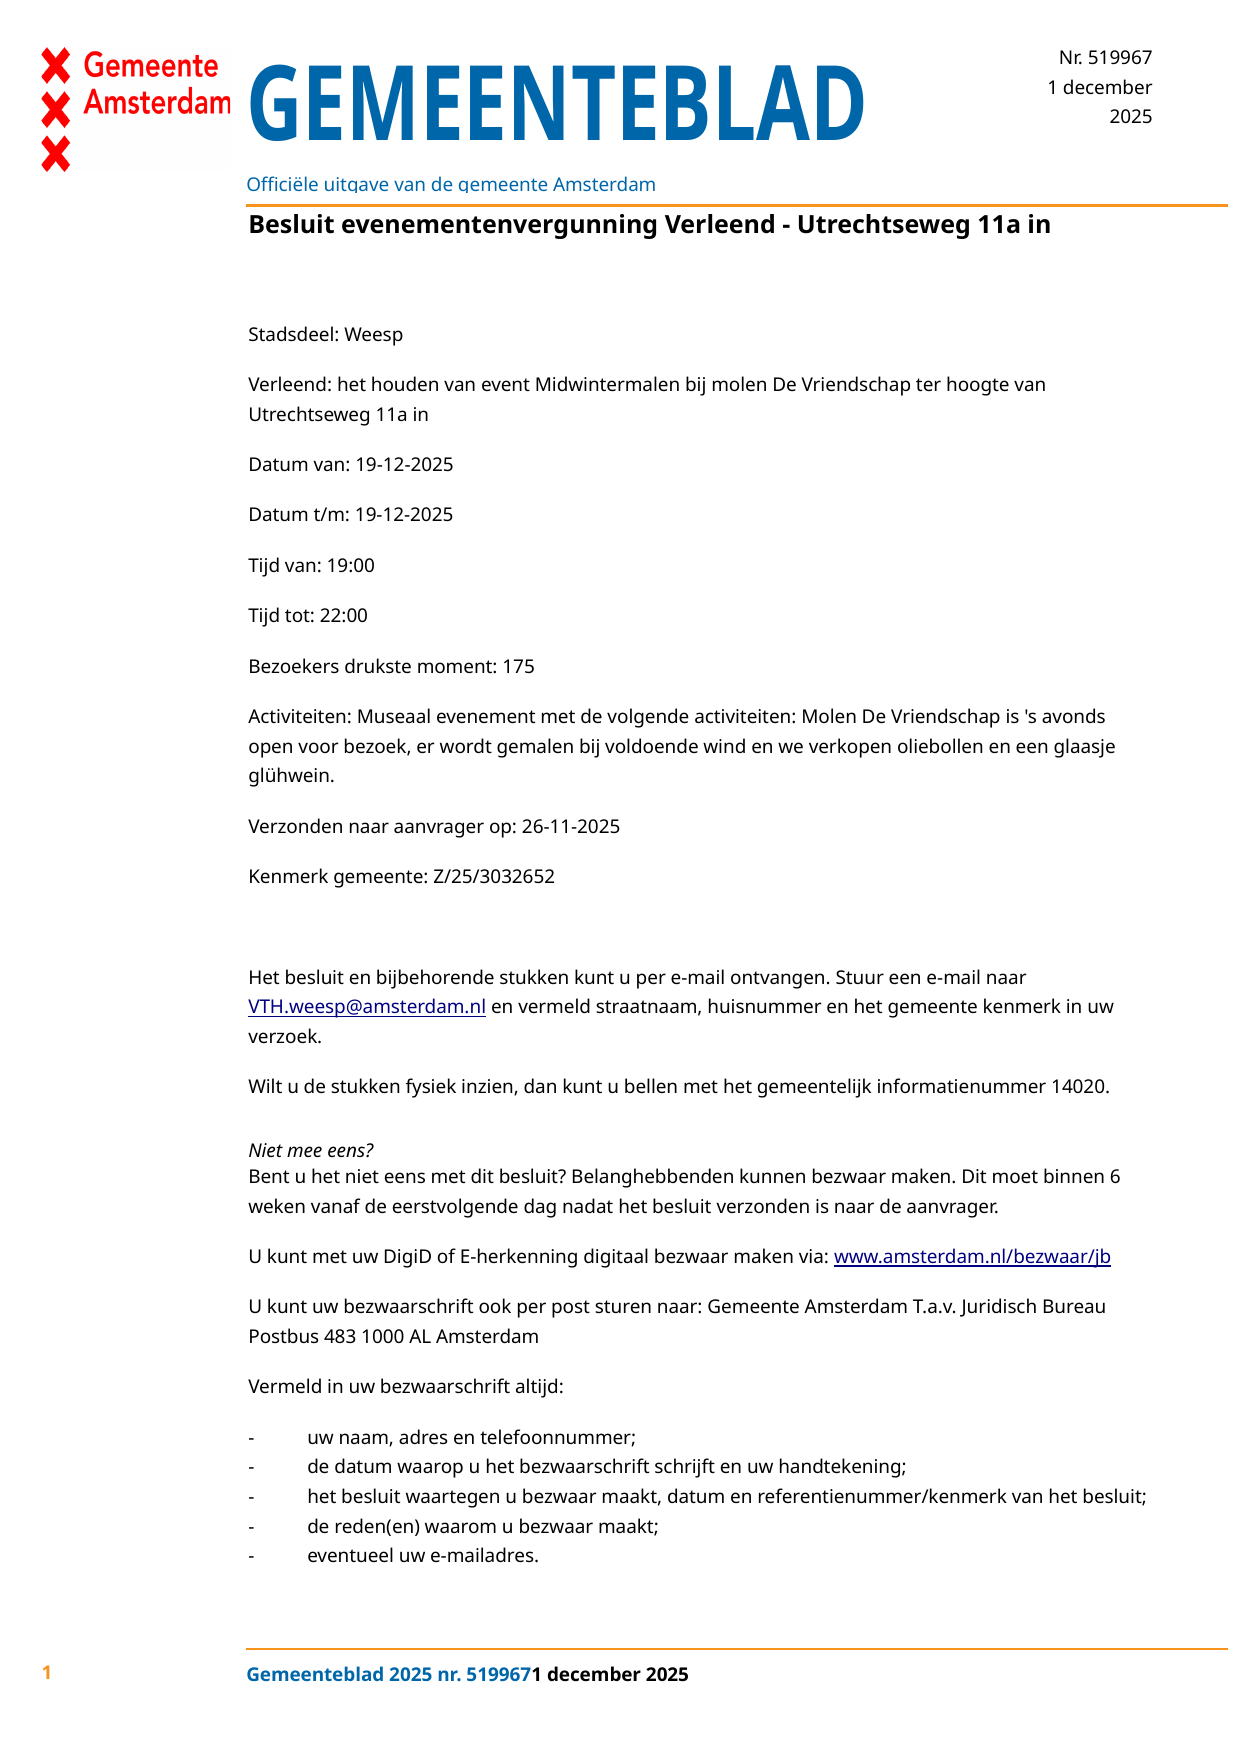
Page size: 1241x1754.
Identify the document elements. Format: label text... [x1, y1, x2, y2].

text Bent u het niet eens met dit besluit? Belanghebbenden kunnen bezwaar maken. Dit moet binnen 6 weken vanaf de eerstvolgende dag nadat het besluit verzonden is naar de aanvrager. [248, 1163, 1152, 1219]
text Wilt u de stukken fysiek inzien, dan kunt u bellen met het gemeentelijk informatienummer 14020. [248, 1074, 1152, 1099]
text Datum t/m: 19-12-2025 [248, 502, 1152, 527]
picture [41, 47, 231, 172]
text Kenmerk gemeente: Z/25/3032652 [248, 863, 1152, 889]
text Vermeld in uw bezwaarschrift altijd: [248, 1374, 1152, 1399]
text Het besluit en bijbehorende stukken kunt u per e-mail ontvangen. Stuur een e-mail naar VTH.weesp@amsterdam.nl en vermeld straatnaam, huisnummer en het gemeente kenmerk in uw verzoek. [248, 964, 1152, 1049]
text Besluit evenementenvergunning Verleend - Utrechtseweg 11a in [248, 207, 1152, 241]
list de datum waarop u het bezwaarschrift schrijft en uw handtekening; [248, 1454, 1152, 1479]
text Niet mee eens? [248, 1138, 1152, 1163]
list het besluit waartegen u bezwaar maakt, datum en referentienummer/kenmerk van het besluit; [248, 1483, 1152, 1509]
text Stadsdeel: Weesp [248, 321, 1152, 346]
list uw naam, adres en telefoonnummer; [248, 1424, 1152, 1450]
list de reden(en) waarom u bezwaar maakt; [248, 1513, 1152, 1539]
list eventueel uw e-mailadres. [248, 1542, 1152, 1568]
text Activiteiten: Museaal evenement met de volgende activiteiten: Molen De Vriendschap is 's avonds open voor bezoek, er wordt gemalen bij voldoende wind en we verkopen oliebollen en een glaasje glühwein. [248, 703, 1152, 788]
text Tijd tot: 22:00 [248, 602, 1152, 628]
text Bezoekers drukste moment: 175 [248, 653, 1152, 678]
text U kunt uw bezwaarschrift ook per post sturen naar: Gemeente Amsterdam T.a.v. Juridisch Bureau Postbus 483 1000 AL Amsterdam [248, 1294, 1152, 1349]
text Tijd van: 19:00 [248, 552, 1152, 578]
text Verleend: het houden van event Midwintermalen bij molen De Vriendschap ter hoogte van Utrechtseweg 11a in [248, 371, 1152, 426]
text Verzonden naar aanvrager op: 26-11-2025 [248, 813, 1152, 838]
text Datum van: 19-12-2025 [248, 451, 1152, 477]
text U kunt met uw DigiD of E-herkenning digitaal bezwaar maken via: www.amsterdam.nl/bezwaar/jb [248, 1243, 1152, 1269]
